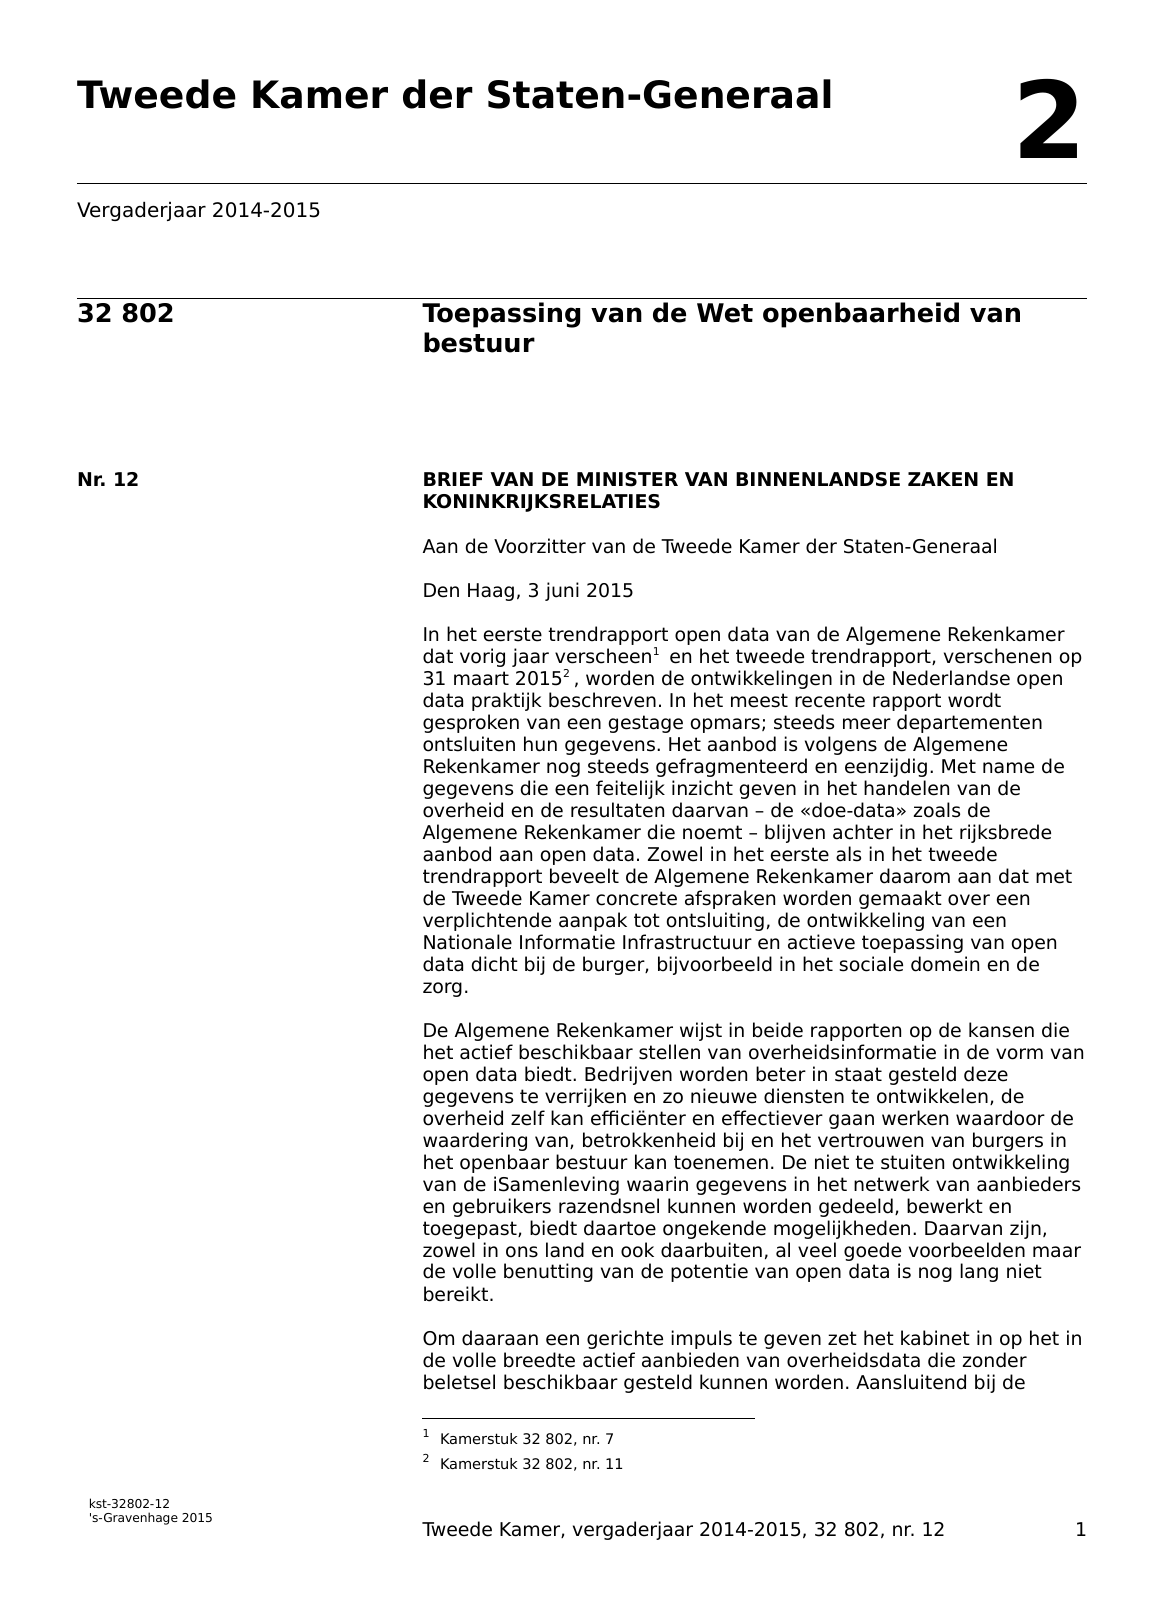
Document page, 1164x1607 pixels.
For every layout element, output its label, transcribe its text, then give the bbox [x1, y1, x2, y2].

table_header 2 [886, 59, 1087, 183]
text Den Haag, 3 juni 2015 [422, 580, 1087, 602]
text Aan de Voorzitter van de Tweede Kamer der Staten-Generaal [422, 536, 1087, 557]
text Om daaraan een gerichte impuls te geven zet het kabinet in op het in de volle breedte actief aanbieden van overheidsdata die zonder beletsel beschikbaar gesteld kunnen worden. Aansluitend bij de [422, 1328, 1087, 1393]
table_cell Vergaderjaar 2014-2015 [77, 184, 1087, 298]
table_header Tweede Kamer der Staten-Generaal [77, 59, 886, 183]
text In het eerste trendrapport open data van de Algemene Rekenkamer dat vorig jaar verscheen en het tweede trendrapport, verschenen op 31 maart 2015, worden de ontwikkelingen in de Nederlandse open data praktijk beschreven. In het meest recente rapport wordt gesproken van een gestage opmars; steeds meer departementen ontsluiten hun gegevens. Het aanbod is volgens de Algemene Rekenkamer nog steeds gefragmenteerd en eenzijdig. Met name de gegevens die een feitelijk inzicht geven in het handelen van de overheid en de resultaten daarvan – de «doe-data» zoals de Algemene Rekenkamer die noemt – blijven achter in het rijksbrede aanbod aan open data. Zowel in het eerste als in het tweede trendrapport beveelt de Algemene Rekenkamer daarom aan dat met de Tweede Kamer concrete afspraken worden gemaakt over een verplichtende aanpak tot ontsluiting, de ontwikkeling van een Nationale Informatie Infrastructuur en actieve toepassing van open data dicht bij de burger, bijvoorbeeld in het sociale domein en de zorg. [422, 624, 1087, 997]
text kst-32802-12 [88, 1497, 323, 1511]
text De Algemene Rekenkamer wijst in beide rapporten op de kansen die het actief beschikbaar stellen van overheidsinformatie in de vorm van open data biedt. Bedrijven worden beter in staat gesteld deze gegevens te verrijken en zo nieuwe diensten te ontwikkelen, de overheid zelf kan efficiënter en effectiever gaan werken waardoor de waardering van, betrokkenheid bij en het vertrouwen van burgers in het openbaar bestuur kan toenemen. De niet te stuiten ontwikkeling van de iSamenleving waarin gegevens in het netwerk van aanbieders en gebruikers razendsnel kunnen worden gedeeld, bewerkt en toegepast, biedt daartoe ongekende mogelijkheden. Daarvan zijn, zowel in ons land en ook daarbuiten, al veel goede voorbeelden maar de volle benutting van de potentie van open data is nog lang niet bereikt. [422, 1020, 1087, 1305]
text Kamerstuk 32 802, nr. 7 [422, 1427, 1087, 1449]
text 's-Gravenhage 2015 [88, 1511, 323, 1525]
subtitle 32 802 Toepassing van de Wet openbaarheid van bestuur [77, 299, 1087, 358]
text Kamerstuk 32 802, nr. 11 [422, 1452, 1087, 1474]
subtitle Nr. 12 BRIEF VAN DE MINISTER VAN BINNENLANDSE ZAKEN EN KONINKRIJKSRELATIES [77, 469, 1087, 513]
